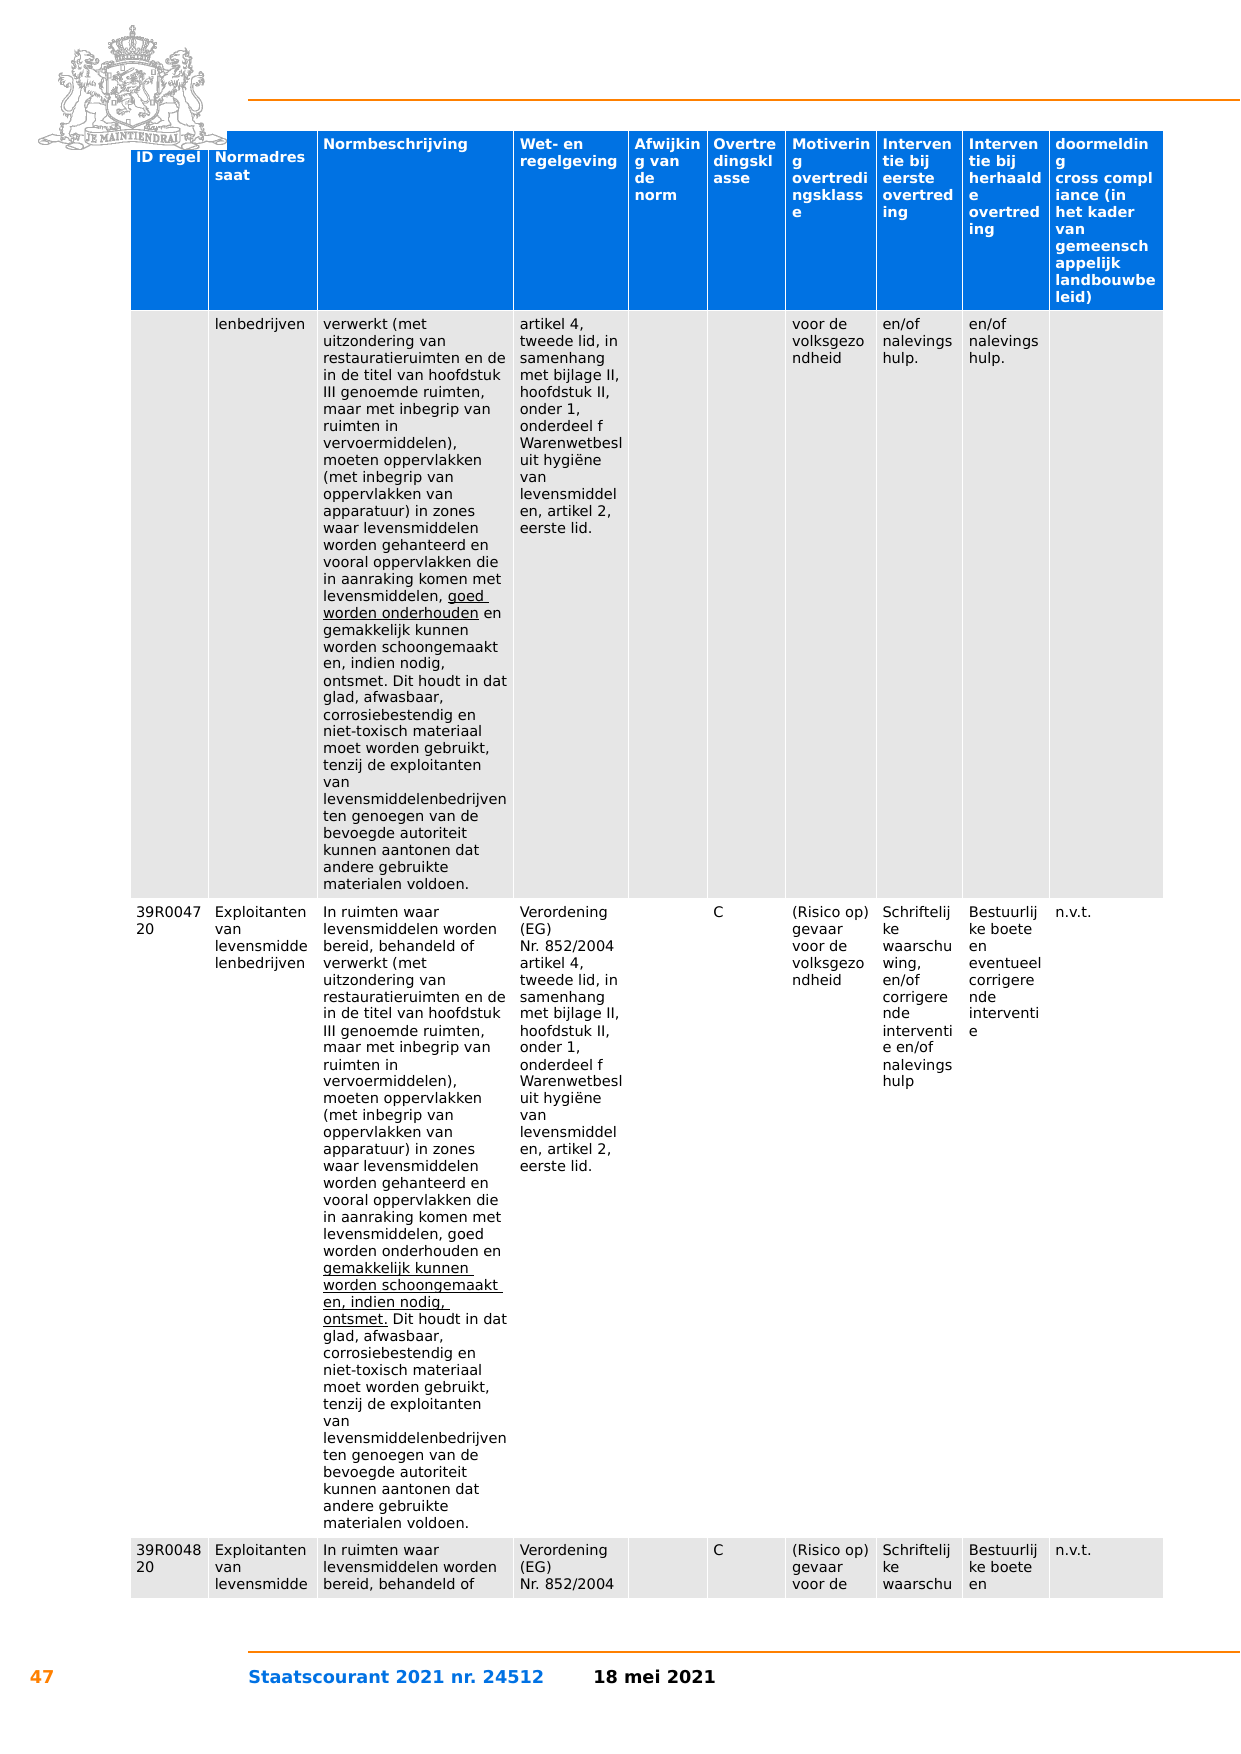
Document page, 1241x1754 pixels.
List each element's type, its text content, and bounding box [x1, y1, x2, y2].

table_cell C [708, 899, 785, 1536]
table_cell artikel 4, tweede lid, in samenhang met bijlage II, hoofdstuk II, onder 1, onderdeel f Warenwetbesluit hygiëne van levensmiddelen, artikel 2, eerste lid. [514, 311, 628, 898]
table_cell [629, 1538, 707, 1598]
table_cell lenbedrijven [209, 311, 317, 898]
table_cell Exploitanten van levensmidde [209, 1538, 317, 1598]
table_header Interventie bij eerste overtreding [877, 131, 962, 310]
table_cell [1050, 311, 1163, 898]
table_cell verwerkt (met uitzondering van restauratieruimten en de in de titel van hoofdstuk III genoemde ruimten, maar met inbegrip van ruimten in vervoermiddelen), moeten oppervlakken (met inbegrip van oppervlakken van apparatuur) in zones waar levensmiddelen worden gehanteerd en vooral oppervlakken die in aanraking komen met levensmiddelen, goed worden onderhouden en gemakkelijk kunnen worden schoongemaakt en, indien nodig, ontsmet. Dit houdt in dat glad, afwasbaar, corrosiebestendig en niet-toxisch materiaal moet worden gebruikt, tenzij de exploitanten van levensmiddelenbedrijven ten genoegen van de bevoegde autoriteit kunnen aantonen dat andere gebruikte materialen voldoen. [318, 311, 513, 898]
table_cell Schriftelijke waarschu [877, 1538, 962, 1598]
table_cell n.v.t. [1050, 1538, 1163, 1598]
table_cell Bestuurlijke boete en [963, 1538, 1049, 1598]
table_cell en/of nalevingshulp. [963, 311, 1049, 898]
table_header ID regel [131, 150, 208, 310]
table_cell Bestuurlijke boete en eventueel corrigerende interventie [963, 899, 1049, 1536]
table_cell n.v.t. [1050, 899, 1163, 1536]
table_cell [131, 311, 208, 898]
table_cell Verordening (EG) Nr. 852/2004 artikel 4, tweede lid, in samenhang met bijlage II, hoofdstuk II, onder 1, onderdeel f Warenwetbesluit hygiëne van levensmiddelen, artikel 2, eerste lid. [514, 899, 628, 1536]
table_cell C [708, 1538, 785, 1598]
table_cell [629, 899, 707, 1536]
table_cell en/of nalevingshulp. [877, 311, 962, 898]
table_header doormelding cross compliance (in het kader van gemeenschappelijk landbouwbeleid) [1050, 131, 1163, 310]
table_cell 39R004720 [131, 899, 208, 1536]
table_cell In ruimten waar levensmiddelen worden bereid, behandeld of verwerkt (met uitzondering van restauratieruimten en de in de titel van hoofdstuk III genoemde ruimten, maar met inbegrip van ruimten in vervoermiddelen), moeten oppervlakken (met inbegrip van oppervlakken van apparatuur) in zones waar levensmiddelen worden gehanteerd en vooral oppervlakken die in aanraking komen met levensmiddelen, goed worden onderhouden en gemakkelijk kunnen worden schoongemaakt en, indien nodig, ontsmet. Dit houdt in dat glad, afwasbaar, corrosiebestendig en niet-toxisch materiaal moet worden gebruikt, tenzij de exploitanten van levensmiddelenbedrijven ten genoegen van de bevoegde autoriteit kunnen aantonen dat andere gebruikte materialen voldoen. [318, 899, 513, 1536]
table_header Motivering overtredingsklasse [786, 131, 876, 310]
table_cell [708, 311, 785, 898]
table_cell (Risico op) gevaar voor de volksgezondheid [786, 899, 876, 1536]
table_header Interventie bij herhaalde overtreding [963, 131, 1049, 310]
table_cell Exploitanten van levensmiddelenbedrijven [209, 899, 317, 1536]
table_header Overtredingsklasse [708, 131, 785, 310]
table_header Normadressaat [209, 131, 317, 310]
table_cell 39R004820 [131, 1538, 208, 1598]
table_cell Verordening (EG) Nr. 852/2004 [514, 1538, 628, 1598]
table_header Wet- en regelgeving [514, 131, 628, 310]
table_cell Schriftelijke waarschuwing, en/of corrigerende interventie en/of nalevingshulp [877, 899, 962, 1536]
table_cell In ruimten waar levensmiddelen worden bereid, behandeld of [318, 1538, 513, 1598]
picture [38, 25, 227, 150]
table_header Afwijking van de norm [629, 131, 707, 310]
table_header Normbeschrijving [318, 131, 513, 310]
table_cell (Risico op) gevaar voor de [786, 1538, 876, 1598]
table_cell voor de volksgezondheid [786, 311, 876, 898]
table_cell [629, 311, 707, 898]
